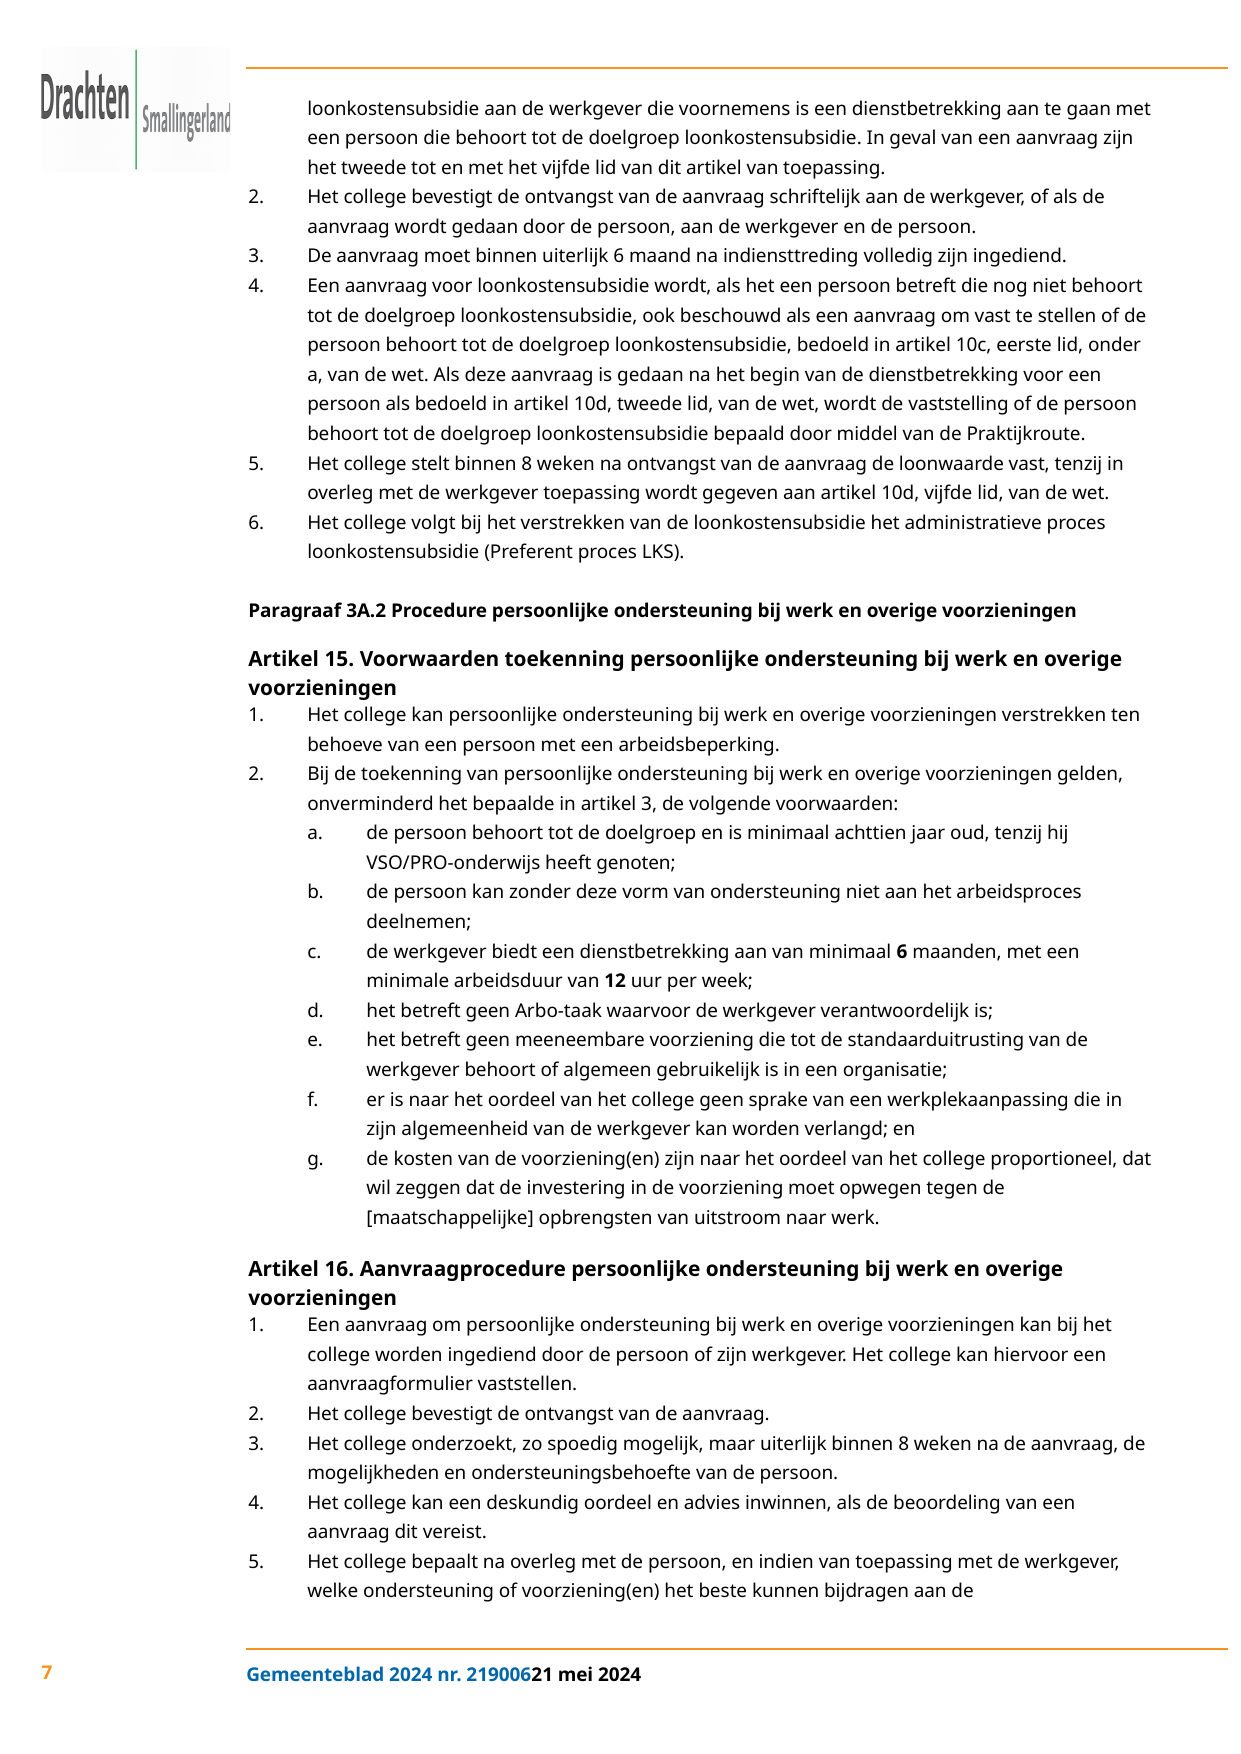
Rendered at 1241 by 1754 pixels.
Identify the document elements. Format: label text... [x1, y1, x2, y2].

list Het college stelt binnen 8 weken na ontvangst van de aanvraag de loonwaarde vast, tenzij in overleg met de werkgever toepassing wordt gegeven aan artikel 10d, vijfde lid, van de wet. [248, 450, 1152, 505]
list Het college bevestigt de ontvangst van de aanvraag schriftelijk aan de werkgever, of als de aanvraag wordt gedaan door de persoon, aan de werkgever en de persoon. [248, 183, 1152, 239]
list Een aanvraag voor loonkostensubsidie wordt, als het een persoon betreft die nog niet behoort tot de doelgroep loonkostensubsidie, ook beschouwd als een aanvraag om vast te stellen of de persoon behoort tot de doelgroep loonkostensubsidie, bedoeld in artikel 10c, eerste lid, onder a, van de wet. Als deze aanvraag is gedaan na het begin van de dienstbetrekking voor een persoon als bedoeld in artikel 10d, tweede lid, van de wet, wordt de vaststelling of de persoon behoort tot de doelgroep loonkostensubsidie bepaald door middel van de Praktijkroute. [248, 272, 1152, 446]
list de werkgever biedt een dienstbetrekking aan van minimaal 6 maanden, met een minimale arbeidsduur van 12 uur per week; [307, 938, 1152, 993]
list de persoon behoort tot de doelgroep en is minimaal achttien jaar oud, tenzij hij VSO/PRO-onderwijs heeft genoten; [307, 819, 1152, 875]
list De aanvraag moet binnen uiterlijk 6 maand na indiensttreding volledig zijn ingediend. [248, 243, 1152, 268]
list Het college bevestigt de ontvangst van de aanvraag. [248, 1400, 1152, 1426]
list Het college kan een deskundig oordeel en advies inwinnen, als de beoordeling van een aanvraag dit vereist. [248, 1489, 1152, 1544]
list Een aanvraag om persoonlijke ondersteuning bij werk en overige voorzieningen kan bij het college worden ingediend door de persoon of zijn werkgever. Het college kan hiervoor een aanvraagformulier vaststellen. [248, 1311, 1152, 1396]
list Het college bepaalt na overleg met de persoon, en indien van toepassing met de werkgever, welke ondersteuning of voorziening(en) het beste kunnen bijdragen aan de [248, 1548, 1152, 1603]
list de persoon kan zonder deze vorm van ondersteuning niet aan het arbeidsproces deelnemen; [307, 879, 1152, 934]
picture [41, 47, 231, 172]
text Paragraaf 3A.2 Procedure persoonlijke ondersteuning bij werk en overige voorzieningen [248, 598, 1152, 623]
list Het college volgt bij het verstrekken van de loonkostensubsidie het administratieve proces loonkostensubsidie (Preferent proces LKS). [248, 509, 1152, 564]
list loonkostensubsidie aan de werkgever die voornemens is een dienstbetrekking aan te gaan met een persoon die behoort tot de doelgroep loonkostensubsidie. In geval van een aanvraag zijn het tweede tot en met het vijfde lid van dit artikel van toepassing. [248, 95, 1152, 180]
list Bij de toekenning van persoonlijke ondersteuning bij werk en overige voorzieningen gelden, onverminderd het bepaalde in artikel 3, de volgende voorwaarden: [248, 760, 1152, 816]
text Artikel 15. Voorwaarden toekenning persoonlijke ondersteuning bij werk en overige voorzieningen [248, 644, 1152, 701]
list Het college onderzoekt, zo spoedig mogelijk, maar uiterlijk binnen 8 weken na de aanvraag, de mogelijkheden en ondersteuningsbehoefte van de persoon. [248, 1430, 1152, 1485]
list de kosten van de voorziening(en) zijn naar het oordeel van het college proportioneel, dat wil zeggen dat de investering in de voorziening moet opwegen tegen de [maatschappelijke] opbrengsten van uitstroom naar werk. [307, 1145, 1152, 1230]
list het betreft geen meeneembare voorziening die tot de standaarduitrusting van de werkgever behoort of algemeen gebruikelijk is in een organisatie; [307, 1027, 1152, 1082]
list Het college kan persoonlijke ondersteuning bij werk en overige voorzieningen verstrekken ten behoeve van een persoon met een arbeidsbeperking. [248, 701, 1152, 756]
text Artikel 16. Aanvraagprocedure persoonlijke ondersteuning bij werk en overige voorzieningen [248, 1254, 1152, 1311]
list het betreft geen Arbo-taak waarvoor de werkgever verantwoordelijk is; [307, 997, 1152, 1023]
list er is naar het oordeel van het college geen sprake van een werkplekaanpassing die in zijn algemeenheid van de werkgever kan worden verlangd; en [307, 1086, 1152, 1141]
